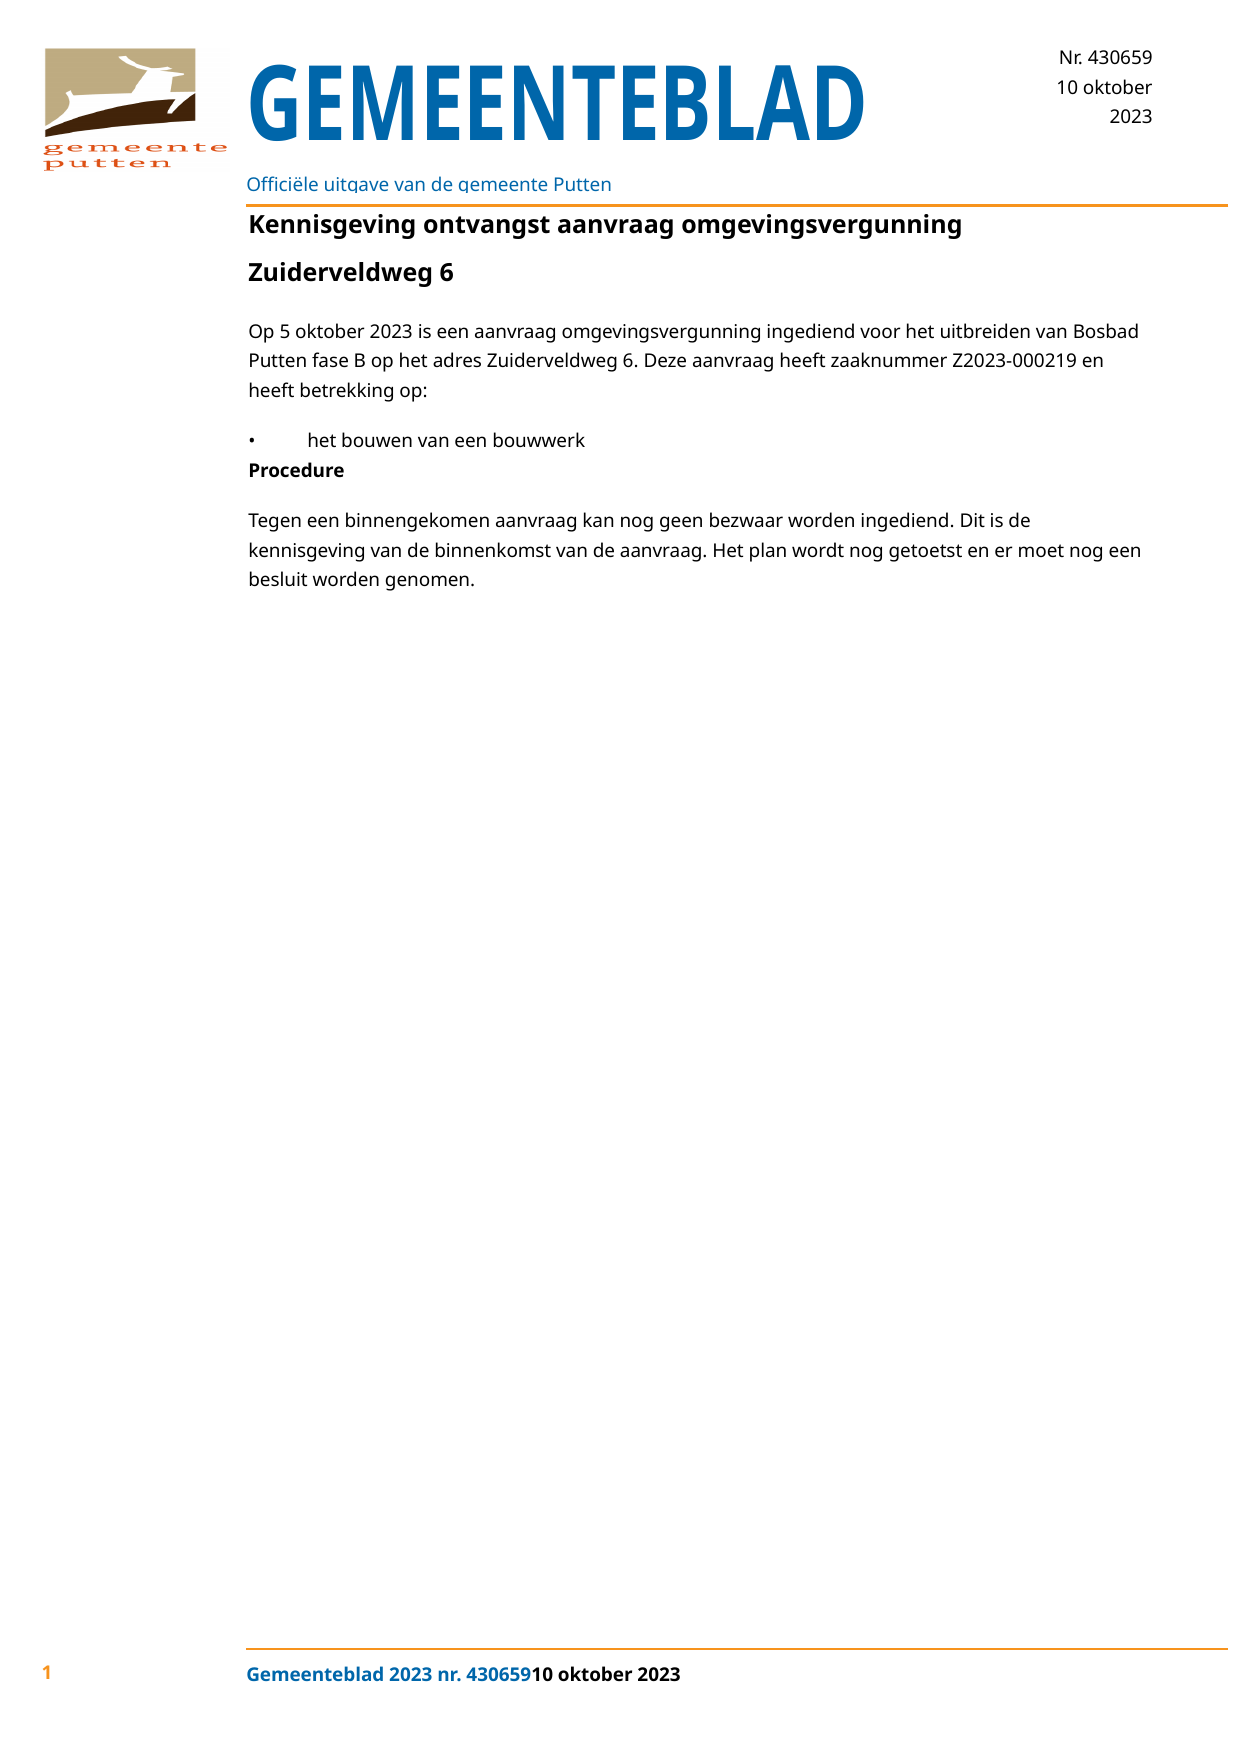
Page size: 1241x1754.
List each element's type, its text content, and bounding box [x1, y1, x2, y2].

text Procedure [248, 457, 1152, 483]
picture [41, 47, 231, 172]
text Op 5 oktober 2023 is een aanvraag omgevingsvergunning ingediend voor het uitbreiden van Bosbad Putten fase B op het adres Zuiderveldweg 6. Deze aanvraag heeft zaaknummer Z2023-000219 en heeft betrekking op: [248, 318, 1152, 403]
text Kennisgeving ontvangst aanvraag omgevingsvergunning Zuiderveldweg 6 [248, 207, 1152, 288]
list het bouwen van een bouwwerk [248, 427, 1152, 453]
text Tegen een binnengekomen aanvraag kan nog geen bezwaar worden ingediend. Dit is de kennisgeving van de binnenkomst van de aanvraag. Het plan wordt nog getoetst en er moet nog een besluit worden genomen. [248, 507, 1152, 592]
